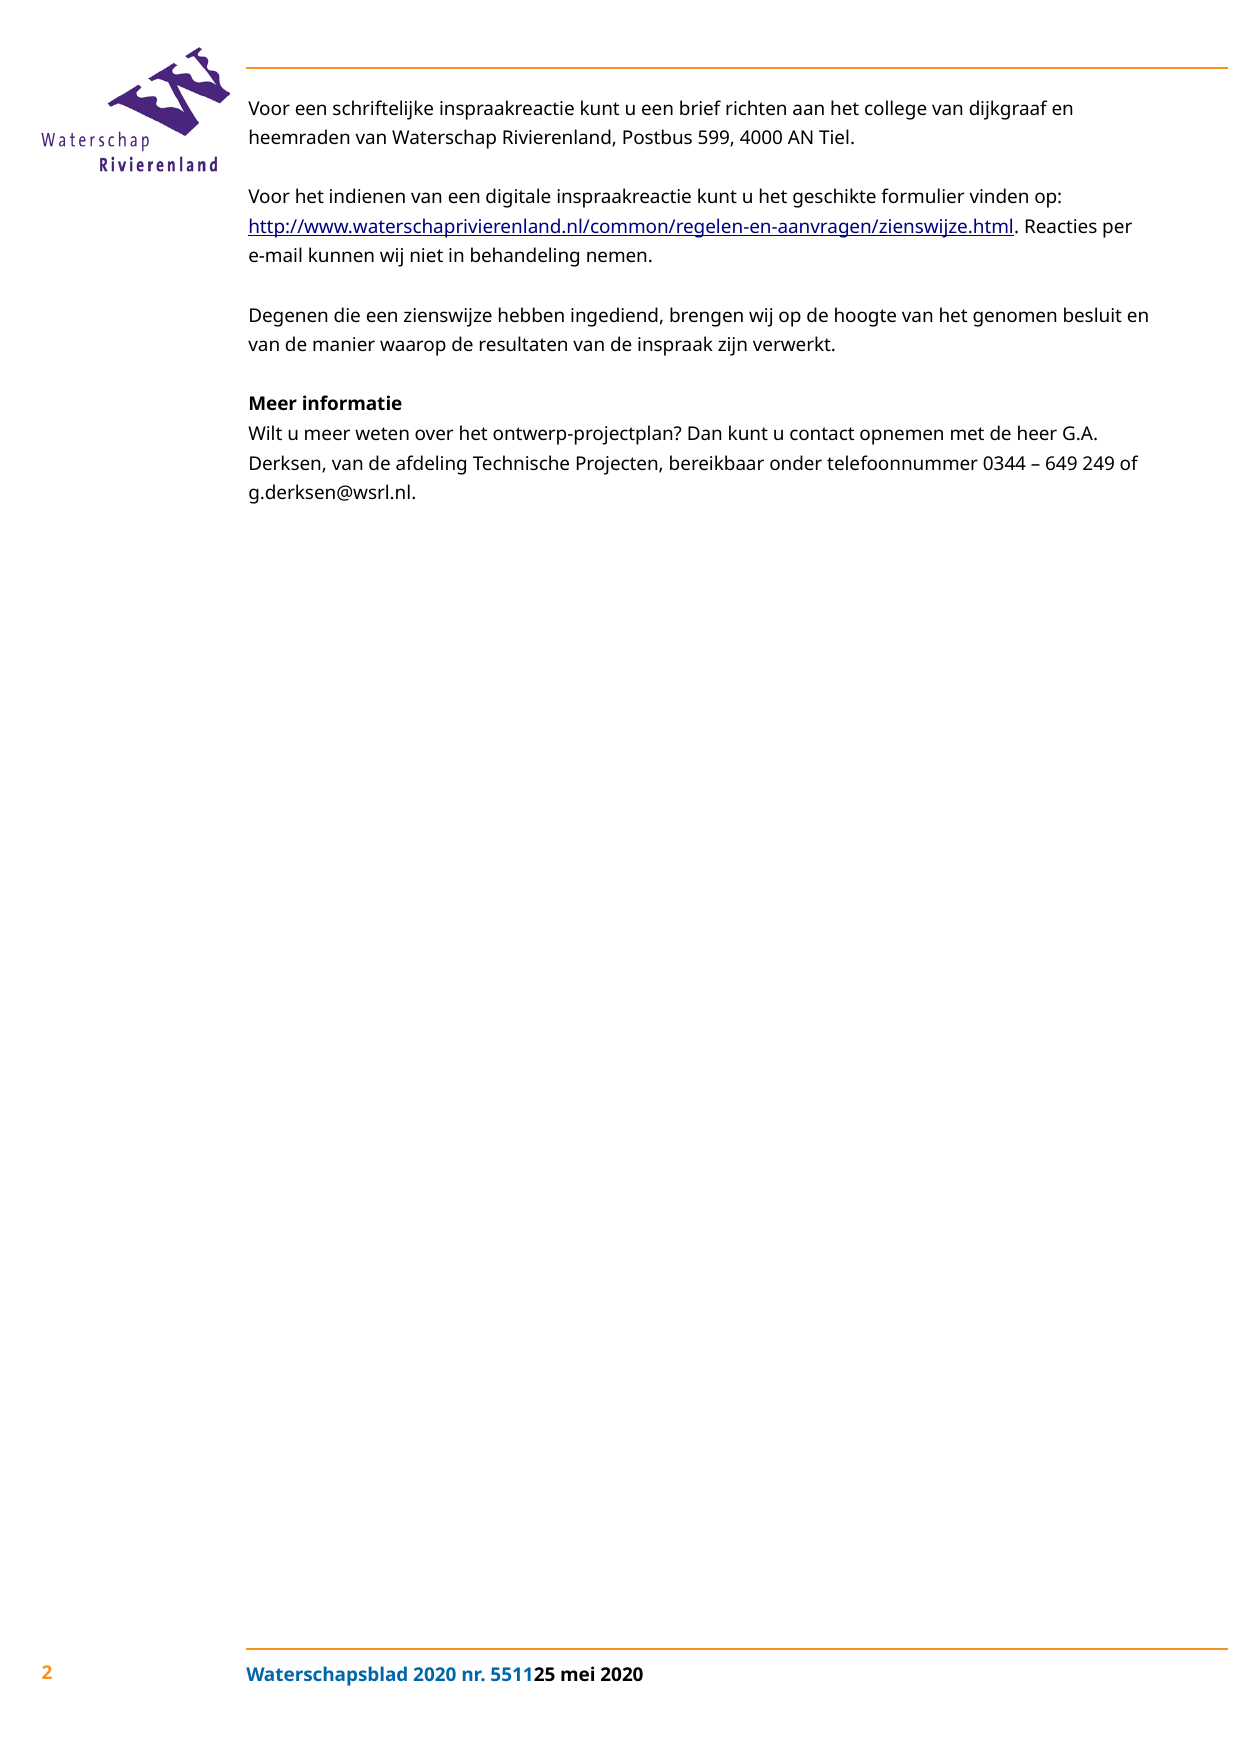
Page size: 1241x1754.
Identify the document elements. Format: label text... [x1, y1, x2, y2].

text Degenen die een zienswijze hebben ingediend, brengen wij op de hoogte van het genomen besluit en van de manier waarop de resultaten van de inspraak zijn verwerkt. [248, 302, 1152, 357]
picture [41, 47, 231, 172]
text Voor een schriftelijke inspraakreactie kunt u een brief richten aan het college van dijkgraaf en heemraden van Waterschap Rivierenland, Postbus 599, 4000 AN Tiel. [248, 95, 1152, 150]
text Meer informatie [248, 391, 1152, 416]
text Voor het indienen van een digitale inspraakreactie kunt u het geschikte formulier vinden op: http://www.waterschaprivierenland.nl/common/regelen-en-aanvragen/zienswijze.html. Reacties per e-mail kunnen wij niet in behandeling nemen. [248, 183, 1152, 268]
text Wilt u meer weten over het ontwerp-projectplan? Dan kunt u contact opnemen met de heer G.A. Derksen, van de afdeling Technische Projecten, bereikbaar onder telefoonnummer 0344 – 649 249 of g.derksen@wsrl.nl. [248, 420, 1152, 505]
